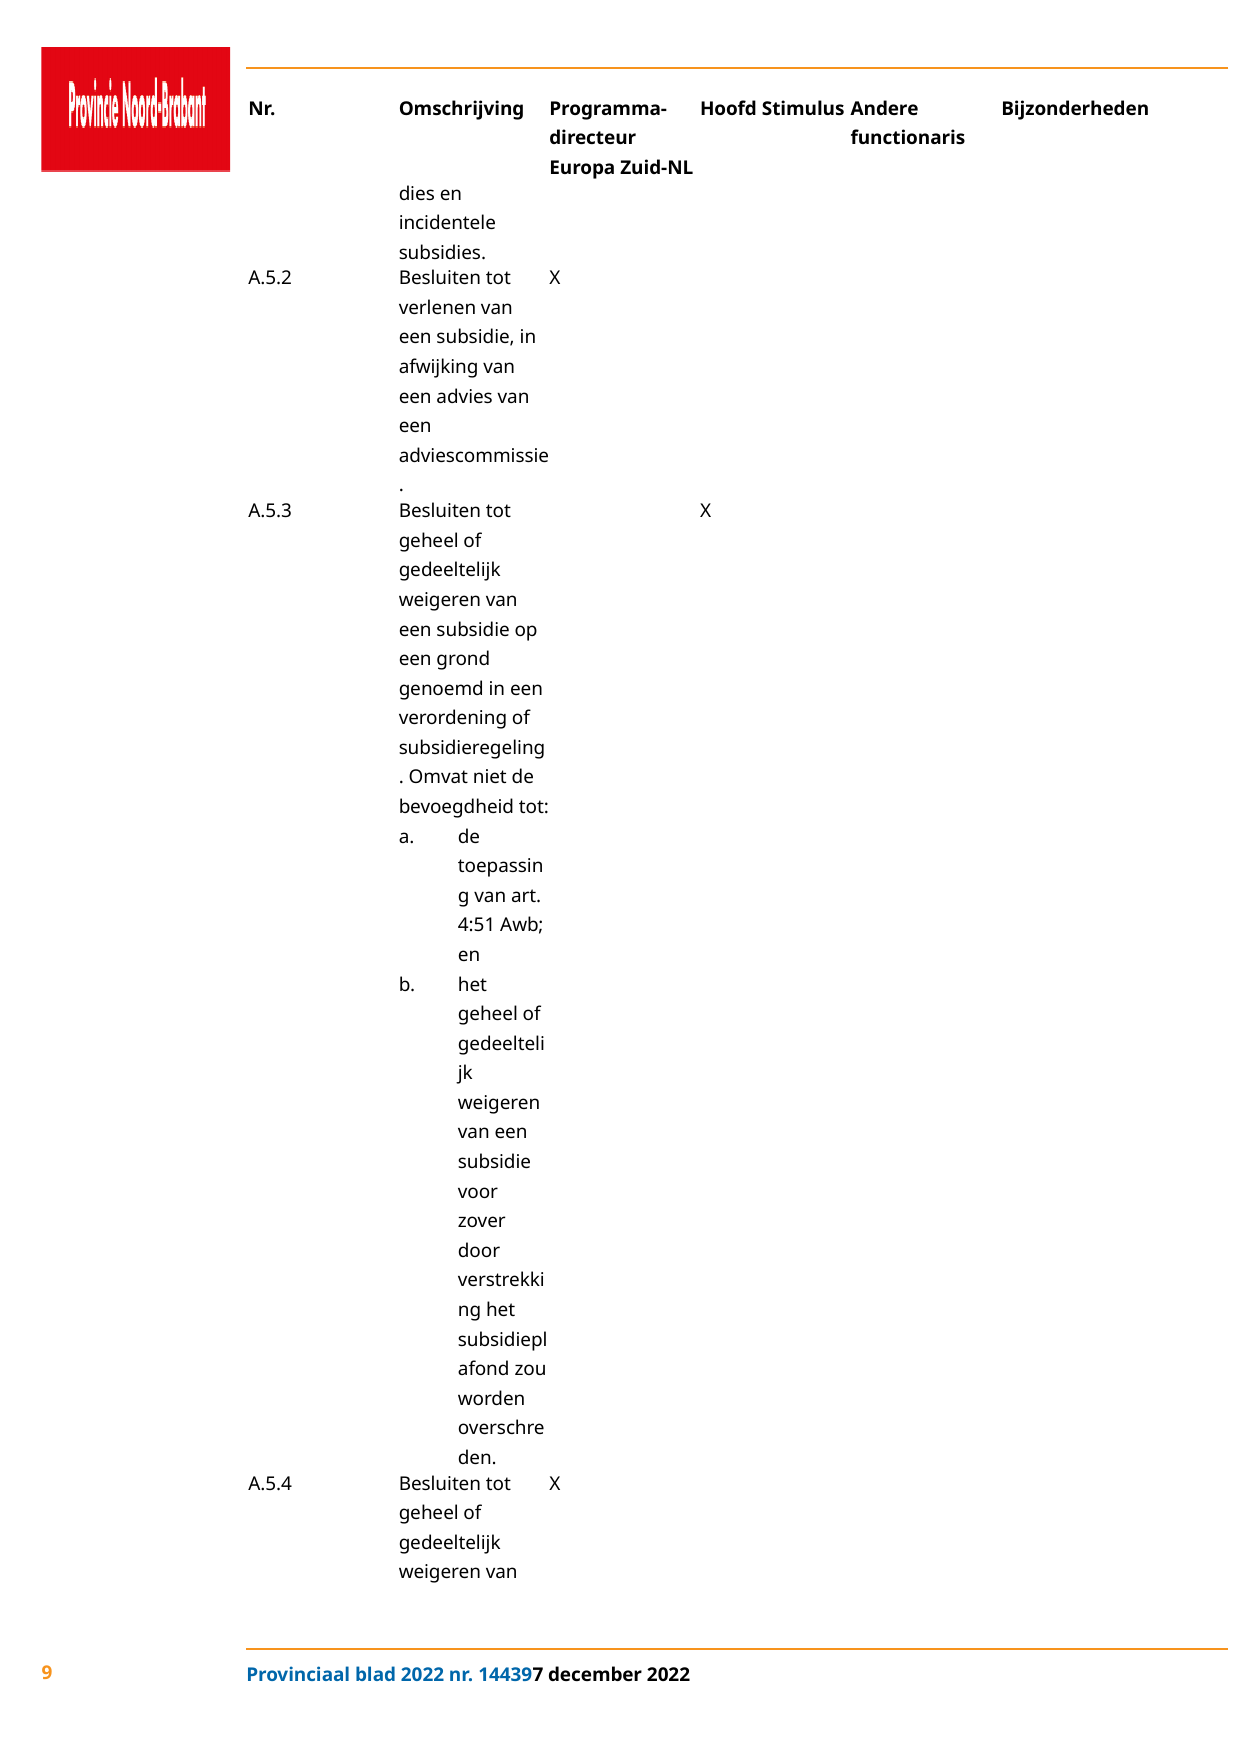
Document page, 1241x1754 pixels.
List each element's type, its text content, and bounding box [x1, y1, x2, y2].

table_cell [700, 1470, 850, 1584]
table_header Andere functionaris [850, 95, 1001, 180]
table_cell [549, 498, 700, 1470]
table_cell [700, 180, 850, 264]
table_cell [1001, 1470, 1152, 1584]
table_cell A.5.2 [248, 265, 398, 497]
table_cell [700, 265, 850, 497]
table_cell [850, 1470, 1001, 1584]
table_header Omschrijving [399, 95, 549, 180]
table_cell [248, 180, 398, 264]
picture [41, 47, 231, 172]
table_cell Besluiten tot geheel of gedeeltelijk weigeren van een subsidie op een grond genoemd in een verordening of subsidieregeling. Omvat niet de bevoegdheid tot: de toepassing van art. 4:51 Awb; en het geheel of gedeeltelijk weigeren van een subsidie voor zover door verstrekking het subsidieplafond zou worden overschreden. [399, 498, 549, 1470]
table_cell [549, 180, 700, 264]
table_cell [1001, 498, 1152, 1470]
table_cell [1001, 265, 1152, 497]
table_cell Besluiten tot geheel of gedeeltelijk weigeren van [399, 1470, 549, 1584]
table_cell A.5.3 [248, 498, 398, 1470]
table_cell X [700, 498, 850, 1470]
table_header Programma-directeur Europa Zuid-NL [549, 95, 700, 180]
table_header Nr. [248, 95, 398, 180]
table_cell [850, 265, 1001, 497]
table_cell X [549, 265, 700, 497]
table_cell X [549, 1470, 700, 1584]
table_cell [1001, 180, 1152, 264]
table_cell A.5.4 [248, 1470, 398, 1584]
table_header Bijzonderheden [1001, 95, 1152, 180]
table_header Hoofd Stimulus [700, 95, 850, 180]
table_cell dies en incidentele subsidies. [399, 180, 549, 264]
table_cell [850, 180, 1001, 264]
table_cell Besluiten tot verlenen van een subsidie, in afwijking van een advies van een adviescommissie. [399, 265, 549, 497]
table_cell [850, 498, 1001, 1470]
